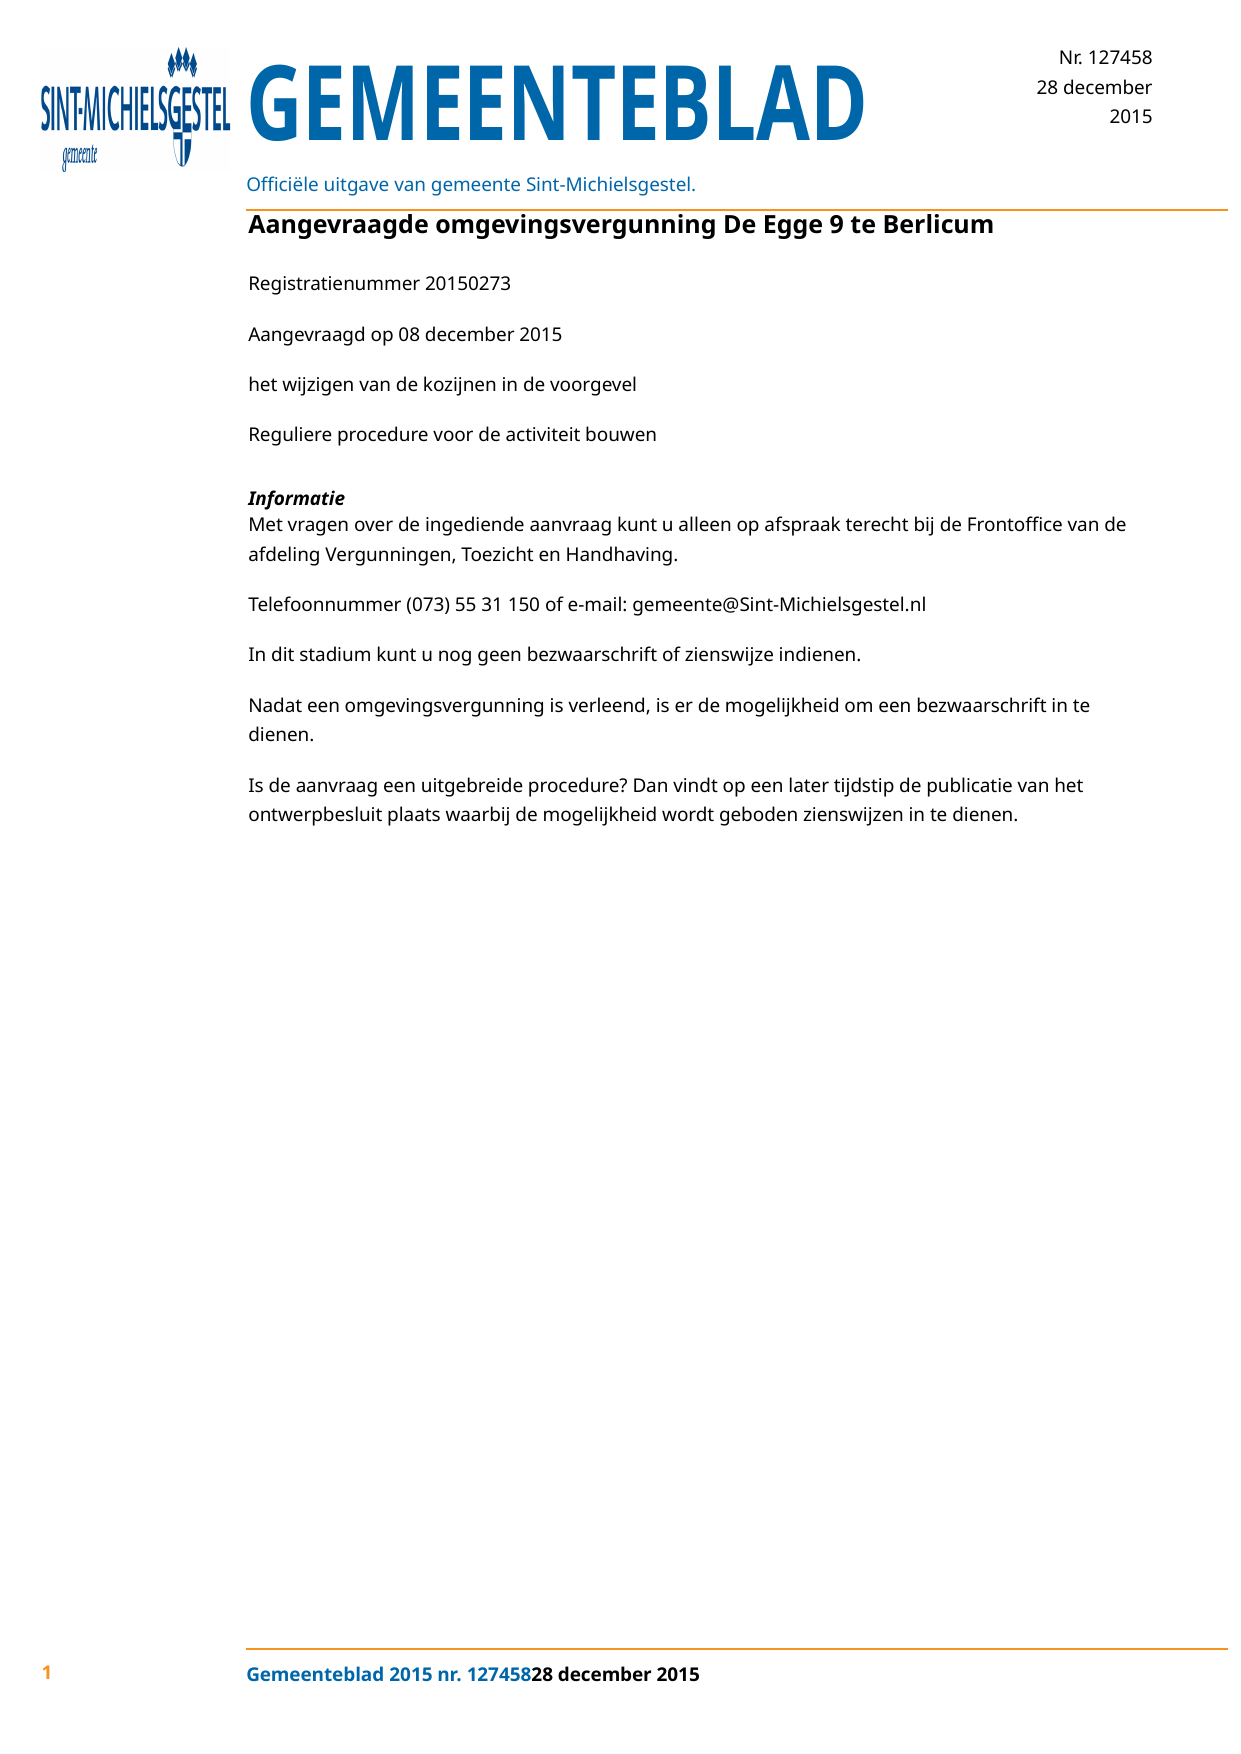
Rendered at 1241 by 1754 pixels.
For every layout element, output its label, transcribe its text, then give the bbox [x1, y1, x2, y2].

text Telefoonnummer (073) 55 31 150 of e-mail: gemeente@Sint-Michielsgestel.nl [248, 591, 1152, 617]
text Met vragen over de ingediende aanvraag kunt u alleen op afspraak terecht bij de Frontoffice van de afdeling Vergunningen, Toezicht en Handhaving. [248, 511, 1152, 567]
text Is de aanvraag een uitgebreide procedure? Dan vindt op een later tijdstip de publicatie van het ontwerpbesluit plaats waarbij de mogelijkheid wordt geboden zienswijzen in te dienen. [248, 772, 1152, 827]
text het wijzigen van de kozijnen in de voorgevel [248, 371, 1152, 397]
text Aangevraagde omgevingsvergunning De Egge 9 te Berlicum [248, 211, 1152, 241]
text In dit stadium kunt u nog geen bezwaarschrift of zienswijze indienen. [248, 642, 1152, 667]
text Reguliere procedure voor de activiteit bouwen [248, 422, 1152, 447]
text Registratienummer 20150273 [248, 270, 1152, 296]
text Aangevraagd op 08 december 2015 [248, 321, 1152, 346]
picture [41, 47, 231, 172]
text Informatie [248, 486, 1152, 511]
text Nadat een omgevingsvergunning is verleend, is er de mogelijkheid om een bezwaarschrift in te dienen. [248, 692, 1152, 747]
